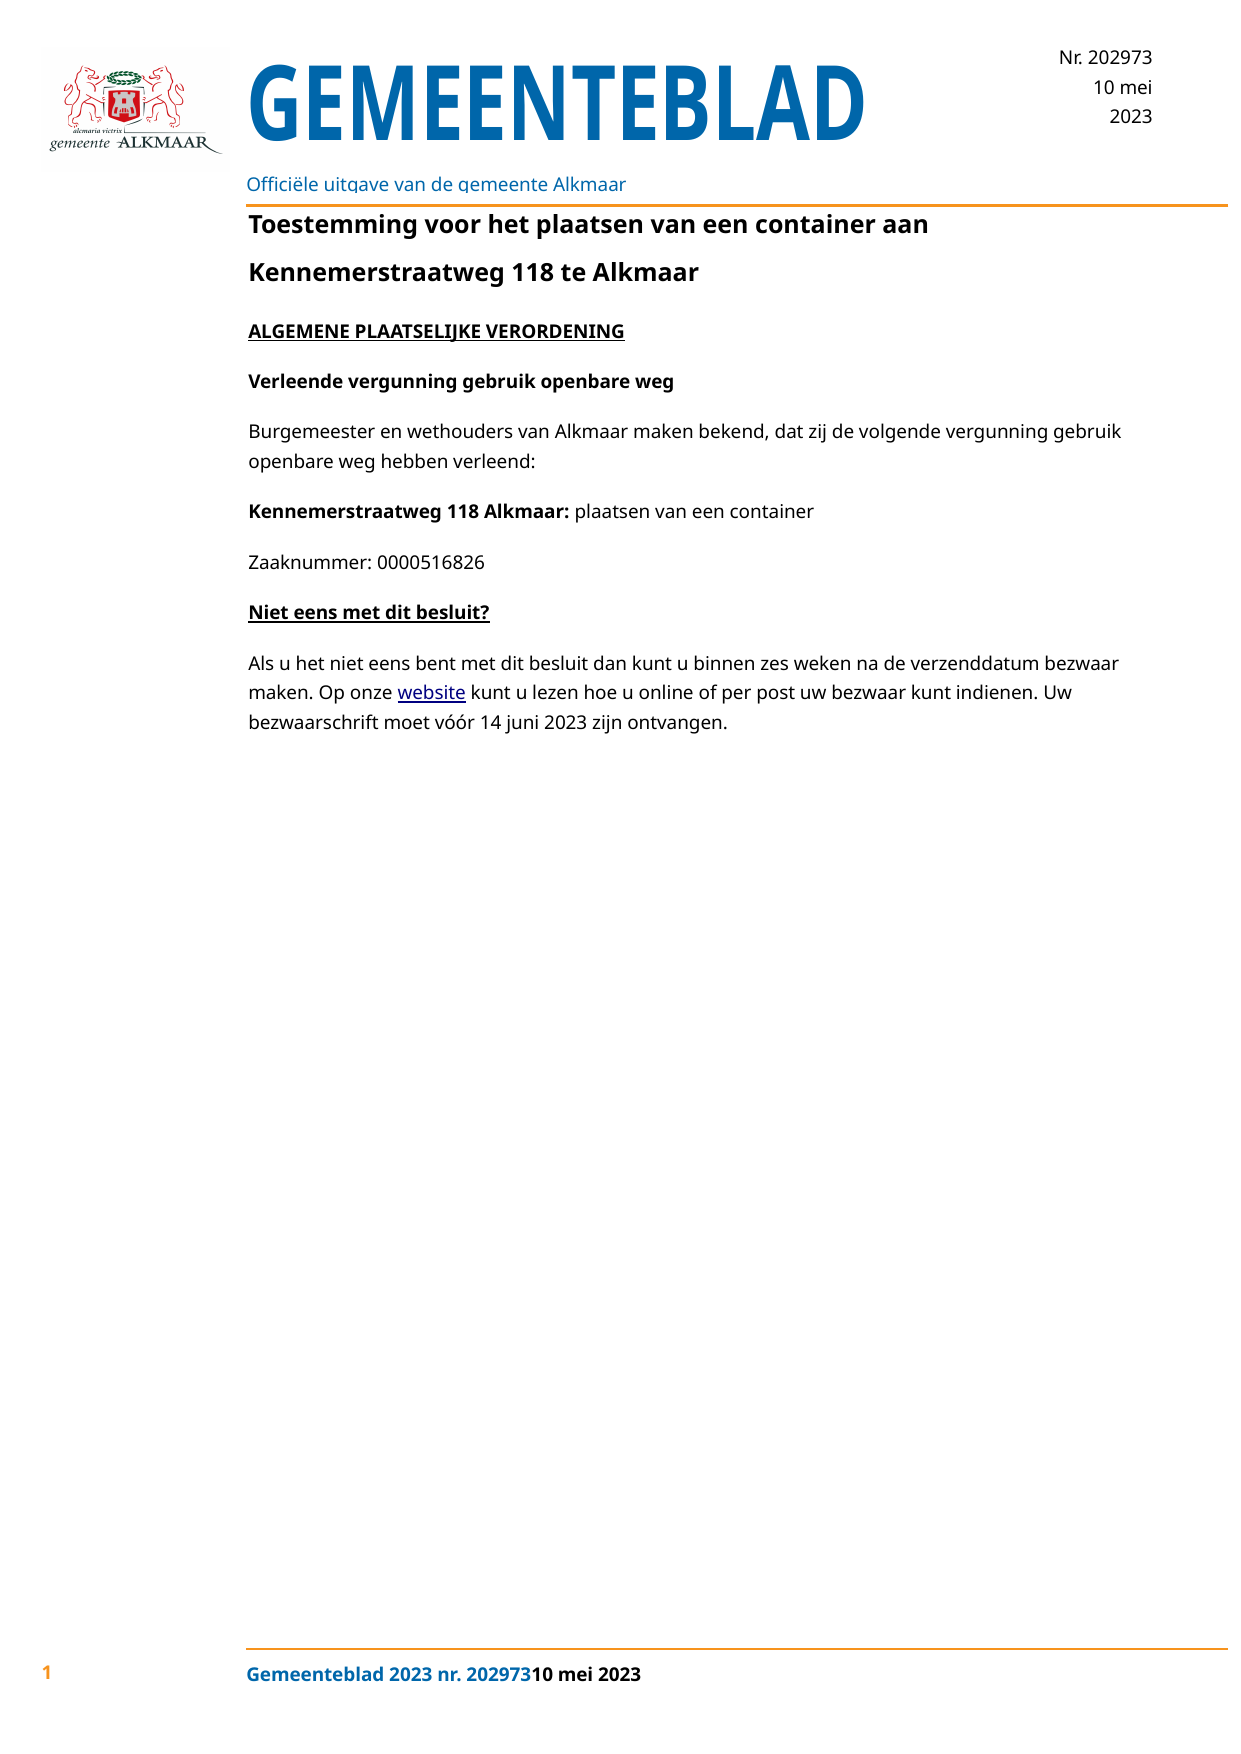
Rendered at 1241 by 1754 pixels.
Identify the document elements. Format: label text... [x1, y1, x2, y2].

text Burgemeester en wethouders van Alkmaar maken bekend, dat zij de volgende vergunning gebruik openbare weg hebben verleend: [248, 419, 1152, 474]
text Als u het niet eens bent met dit besluit dan kunt u binnen zes weken na de verzenddatum bezwaar maken. Op onze website kunt u lezen hoe u online of per post uw bezwaar kunt indienen. Uw bezwaarschrift moet vóór 14 juni 2023 zijn ontvangen. [248, 650, 1152, 735]
text Kennemerstraatweg 118 Alkmaar: plaatsen van een container [248, 499, 1152, 524]
text Zaaknummer: 0000516826 [248, 549, 1152, 575]
text Niet eens met dit besluit? [248, 599, 1152, 625]
text Toestemming voor het plaatsen van een container aan Kennemerstraatweg 118 te Alkmaar [248, 207, 1152, 288]
text Verleende vergunning gebruik openbare weg [248, 368, 1152, 394]
text ALGEMENE PLAATSELIJKE VERORDENING [248, 318, 1152, 344]
picture [41, 47, 231, 172]
